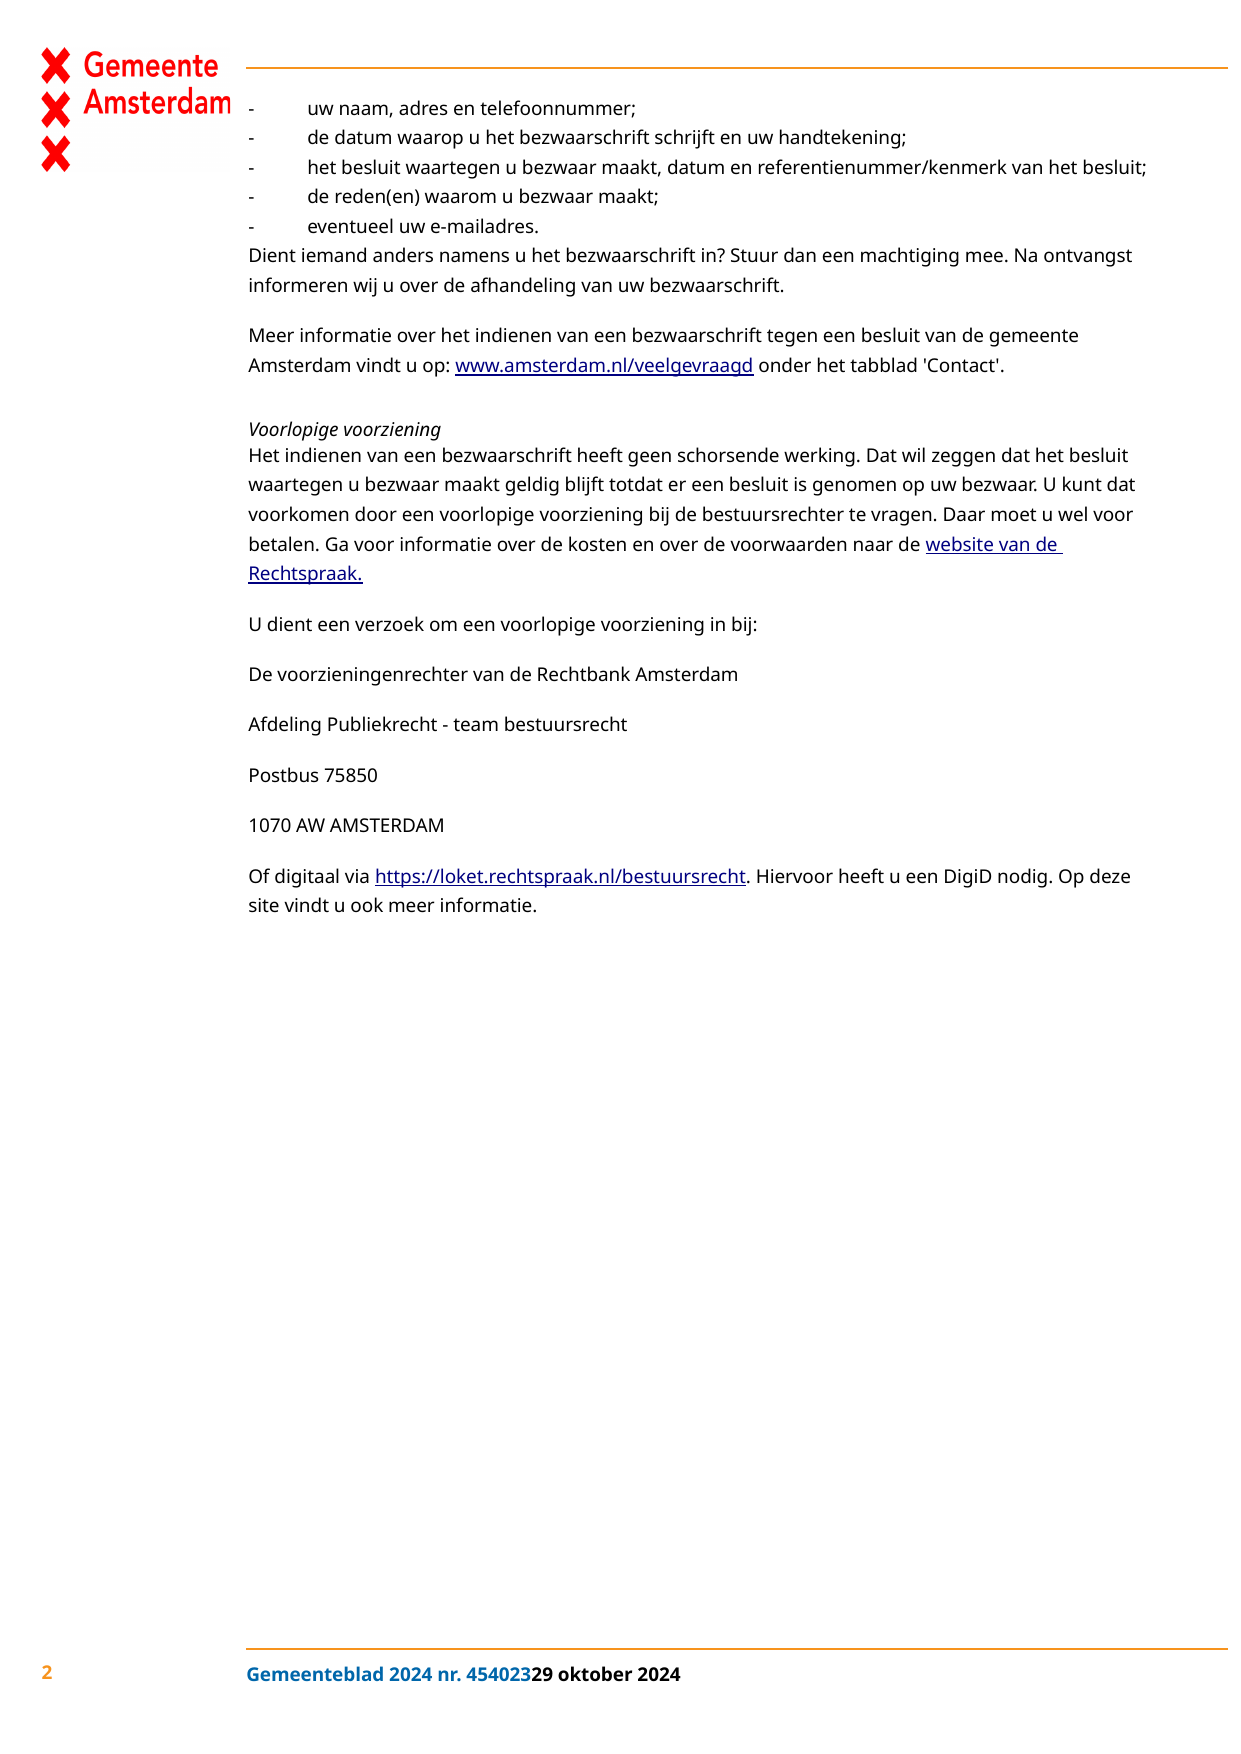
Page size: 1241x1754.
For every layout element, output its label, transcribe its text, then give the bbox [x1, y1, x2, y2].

list de datum waarop u het bezwaarschrift schrijft en uw handtekening; [248, 124, 1152, 150]
text Voorlopige voorziening [248, 416, 1152, 442]
text De voorzieningenrechter van de Rechtbank Amsterdam [248, 661, 1152, 687]
text Dient iemand anders namens u het bezwaarschrift in? Stuur dan een machtiging mee. Na ontvangst informeren wij u over de afhandeling van uw bezwaarschrift. [248, 243, 1152, 298]
text Meer informatie over het indienen van een bezwaarschrift tegen een besluit van de gemeente Amsterdam vindt u op: www.amsterdam.nl/veelgevraagd onder het tabblad 'Contact'. [248, 323, 1152, 378]
list eventueel uw e-mailadres. [248, 213, 1152, 239]
text Het indienen van een bezwaarschrift heeft geen schorsende werking. Dat wil zeggen dat het besluit waartegen u bezwaar maakt geldig blijft totdat er een besluit is genomen op uw bezwaar. U kunt dat voorkomen door een voorlopige voorziening bij de bestuursrechter te vragen. Daar moet u wel voor betalen. Ga voor informatie over de kosten en over de voorwaarden naar de website van de Rechtspraak. [248, 442, 1152, 586]
text Postbus 75850 [248, 762, 1152, 788]
text U dient een verzoek om een voorlopige voorziening in bij: [248, 611, 1152, 636]
text Of digitaal via https://loket.rechtspraak.nl/bestuursrecht. Hiervoor heeft u een DigiD nodig. Op deze site vindt u ook meer informatie. [248, 863, 1152, 918]
list het besluit waartegen u bezwaar maakt, datum en referentienummer/kenmerk van het besluit; [248, 154, 1152, 180]
list de reden(en) waarom u bezwaar maakt; [248, 183, 1152, 209]
list uw naam, adres en telefoonnummer; [248, 95, 1152, 121]
text 1070 AW AMSTERDAM [248, 812, 1152, 838]
text Afdeling Publiekrecht - team bestuursrecht [248, 712, 1152, 737]
picture [41, 47, 231, 172]
